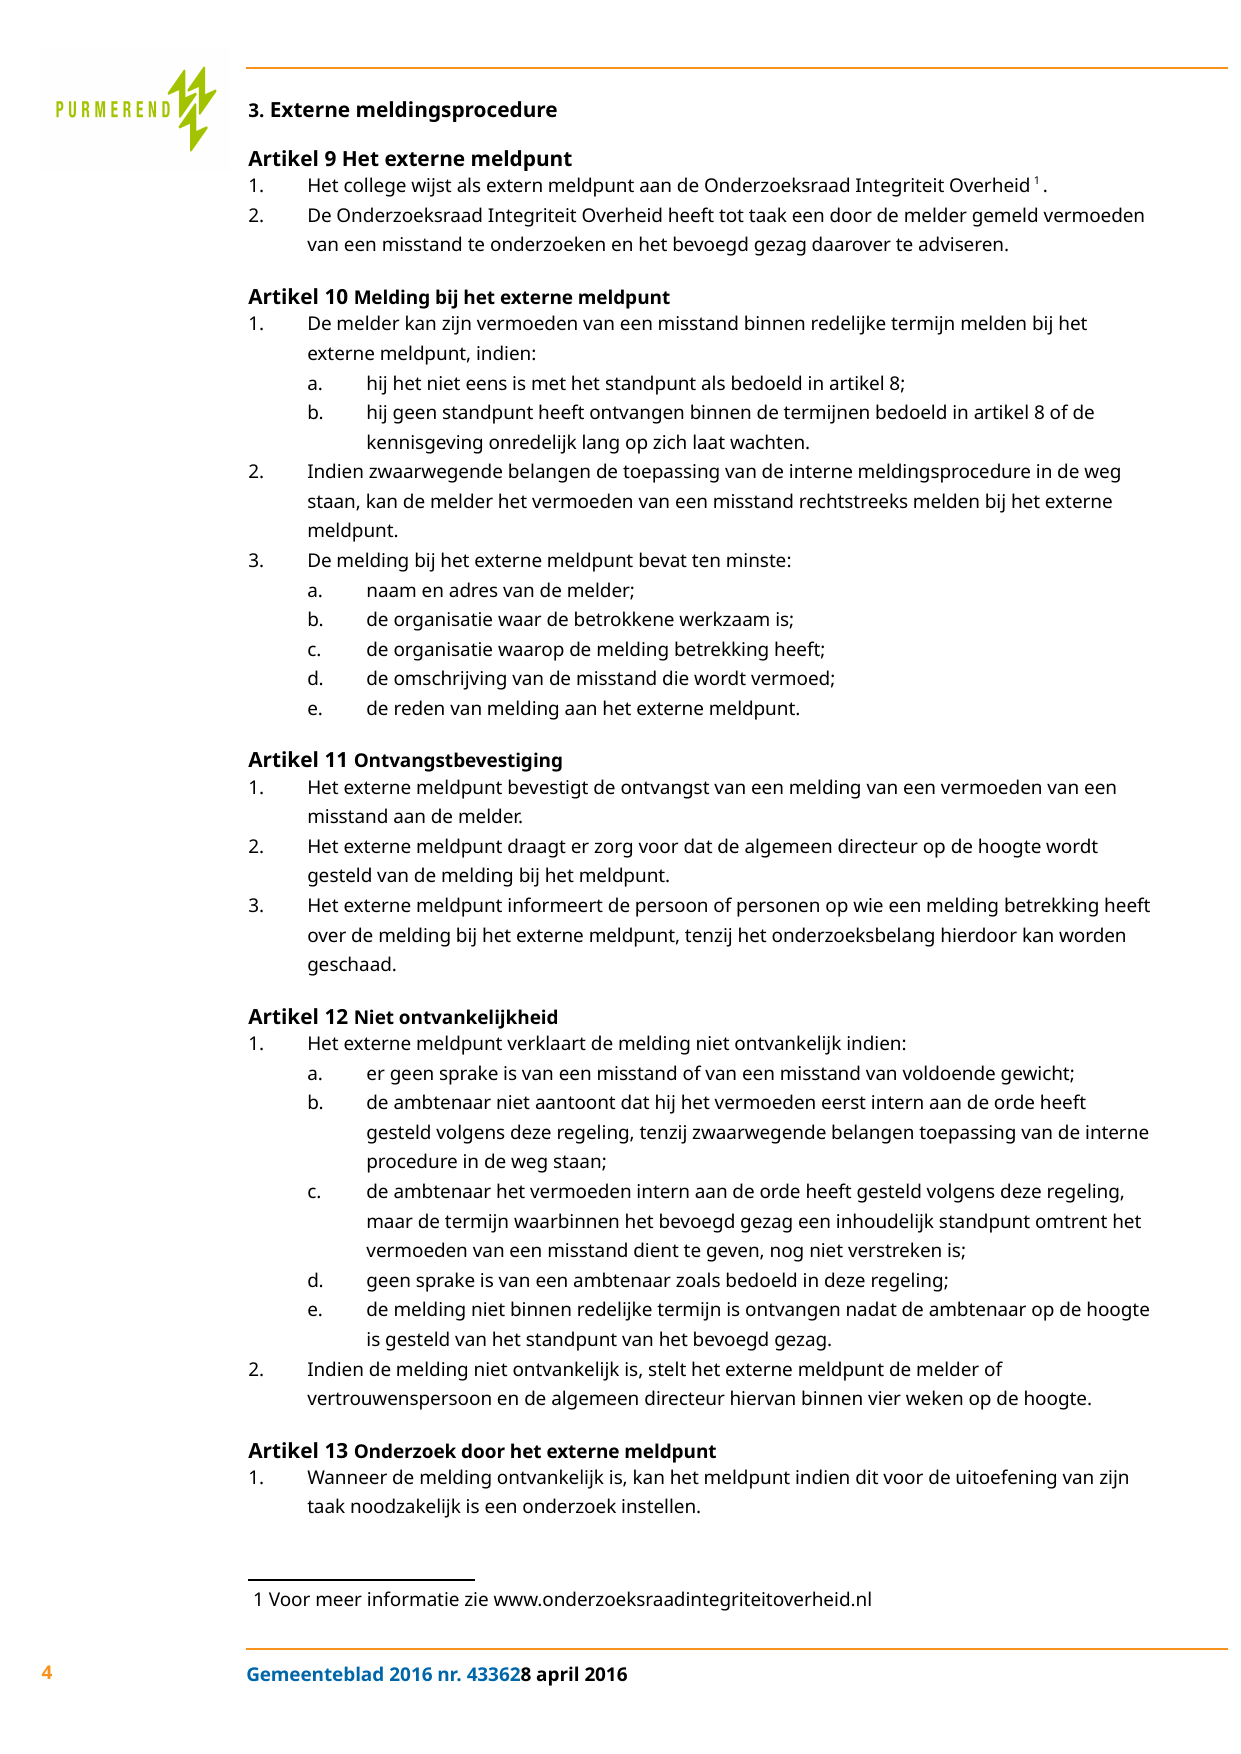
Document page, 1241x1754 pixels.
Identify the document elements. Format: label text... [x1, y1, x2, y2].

list de omschrijving van de misstand die wordt vermoed; [307, 666, 1152, 691]
text Artikel 12 Niet ontvankelijkheid [248, 1002, 1152, 1030]
list hij het niet eens is met het standpunt als bedoeld in artikel 8; [307, 370, 1152, 395]
list er geen sprake is van een misstand of van een misstand van voldoende gewicht; [307, 1060, 1152, 1086]
list hij geen standpunt heeft ontvangen binnen de termijnen bedoeld in artikel 8 of de kennisgeving onredelijk lang op zich laat wachten. [307, 399, 1152, 454]
list Voor meer informatie zie www.onderzoeksraadintegriteitoverheid.nl [248, 1586, 1152, 1612]
list naam en adres van de melder; [307, 577, 1152, 602]
list Het externe meldpunt bevestigt de ontvangst van een melding van een vermoeden van een misstand aan de melder. [248, 774, 1152, 829]
list Het externe meldpunt informeert de persoon of personen op wie een melding betrekking heeft over de melding bij het externe meldpunt, tenzij het onderzoeksbelang hierdoor kan worden geschaad. [248, 892, 1152, 977]
list De melder kan zijn vermoeden van een misstand binnen redelijke termijn melden bij het externe meldpunt, indien: [248, 311, 1152, 366]
list de organisatie waar de betrokkene werkzaam is; [307, 606, 1152, 632]
list de organisatie waarop de melding betrekking heeft; [307, 636, 1152, 662]
list de ambtenaar niet aantoont dat hij het vermoeden eerst intern aan de orde heeft gesteld volgens deze regeling, tenzij zwaarwegende belangen toepassing van de interne procedure in de weg staan; [307, 1089, 1152, 1174]
list de ambtenaar het vermoeden intern aan de orde heeft gesteld volgens deze regeling, maar de termijn waarbinnen het bevoegd gezag een inhoudelijk standpunt omtrent het vermoeden van een misstand dient te geven, nog niet verstreken is; [307, 1178, 1152, 1263]
list Het college wijst als extern meldpunt aan de Onderzoeksraad Integriteit Overheid. [248, 172, 1152, 198]
text Artikel 9 Het externe meldpunt [248, 144, 1152, 172]
text 3. Externe meldingsprocedure [248, 95, 1152, 123]
list geen sprake is van een ambtenaar zoals bedoeld in deze regeling; [307, 1267, 1152, 1293]
list Het externe meldpunt verklaart de melding niet ontvankelijk indien: [248, 1030, 1152, 1056]
list Indien zwaarwegende belangen de toepassing van de interne meldingsprocedure in de weg staan, kan de melder het vermoeden van een misstand rechtstreeks melden bij het externe meldpunt. [248, 458, 1152, 543]
list De melding bij het externe meldpunt bevat ten minste: [248, 547, 1152, 573]
list Het externe meldpunt draagt er zorg voor dat de algemeen directeur op de hoogte wordt gesteld van de melding bij het meldpunt. [248, 833, 1152, 888]
list de melding niet binnen redelijke termijn is ontvangen nadat de ambtenaar op de hoogte is gesteld van het standpunt van het bevoegd gezag. [307, 1297, 1152, 1352]
text Artikel 13 Onderzoek door het externe meldpunt [248, 1436, 1152, 1464]
text Artikel 10 Melding bij het externe meldpunt [248, 282, 1152, 311]
text Artikel 11 Ontvangstbevestiging [248, 746, 1152, 774]
list Wanneer de melding ontvankelijk is, kan het meldpunt indien dit voor de uitoefening van zijn taak noodzakelijk is een onderzoek instellen. [248, 1464, 1152, 1519]
list De Onderzoeksraad Integriteit Overheid heeft tot taak een door de melder gemeld vermoeden van een misstand te onderzoeken en het bevoegd gezag daarover te adviseren. [248, 202, 1152, 257]
list Indien de melding niet ontvankelijk is, stelt het externe meldpunt de melder of vertrouwenspersoon en de algemeen directeur hiervan binnen vier weken op de hoogte. [248, 1356, 1152, 1411]
picture [41, 47, 231, 172]
list de reden van melding aan het externe meldpunt. [307, 695, 1152, 721]
